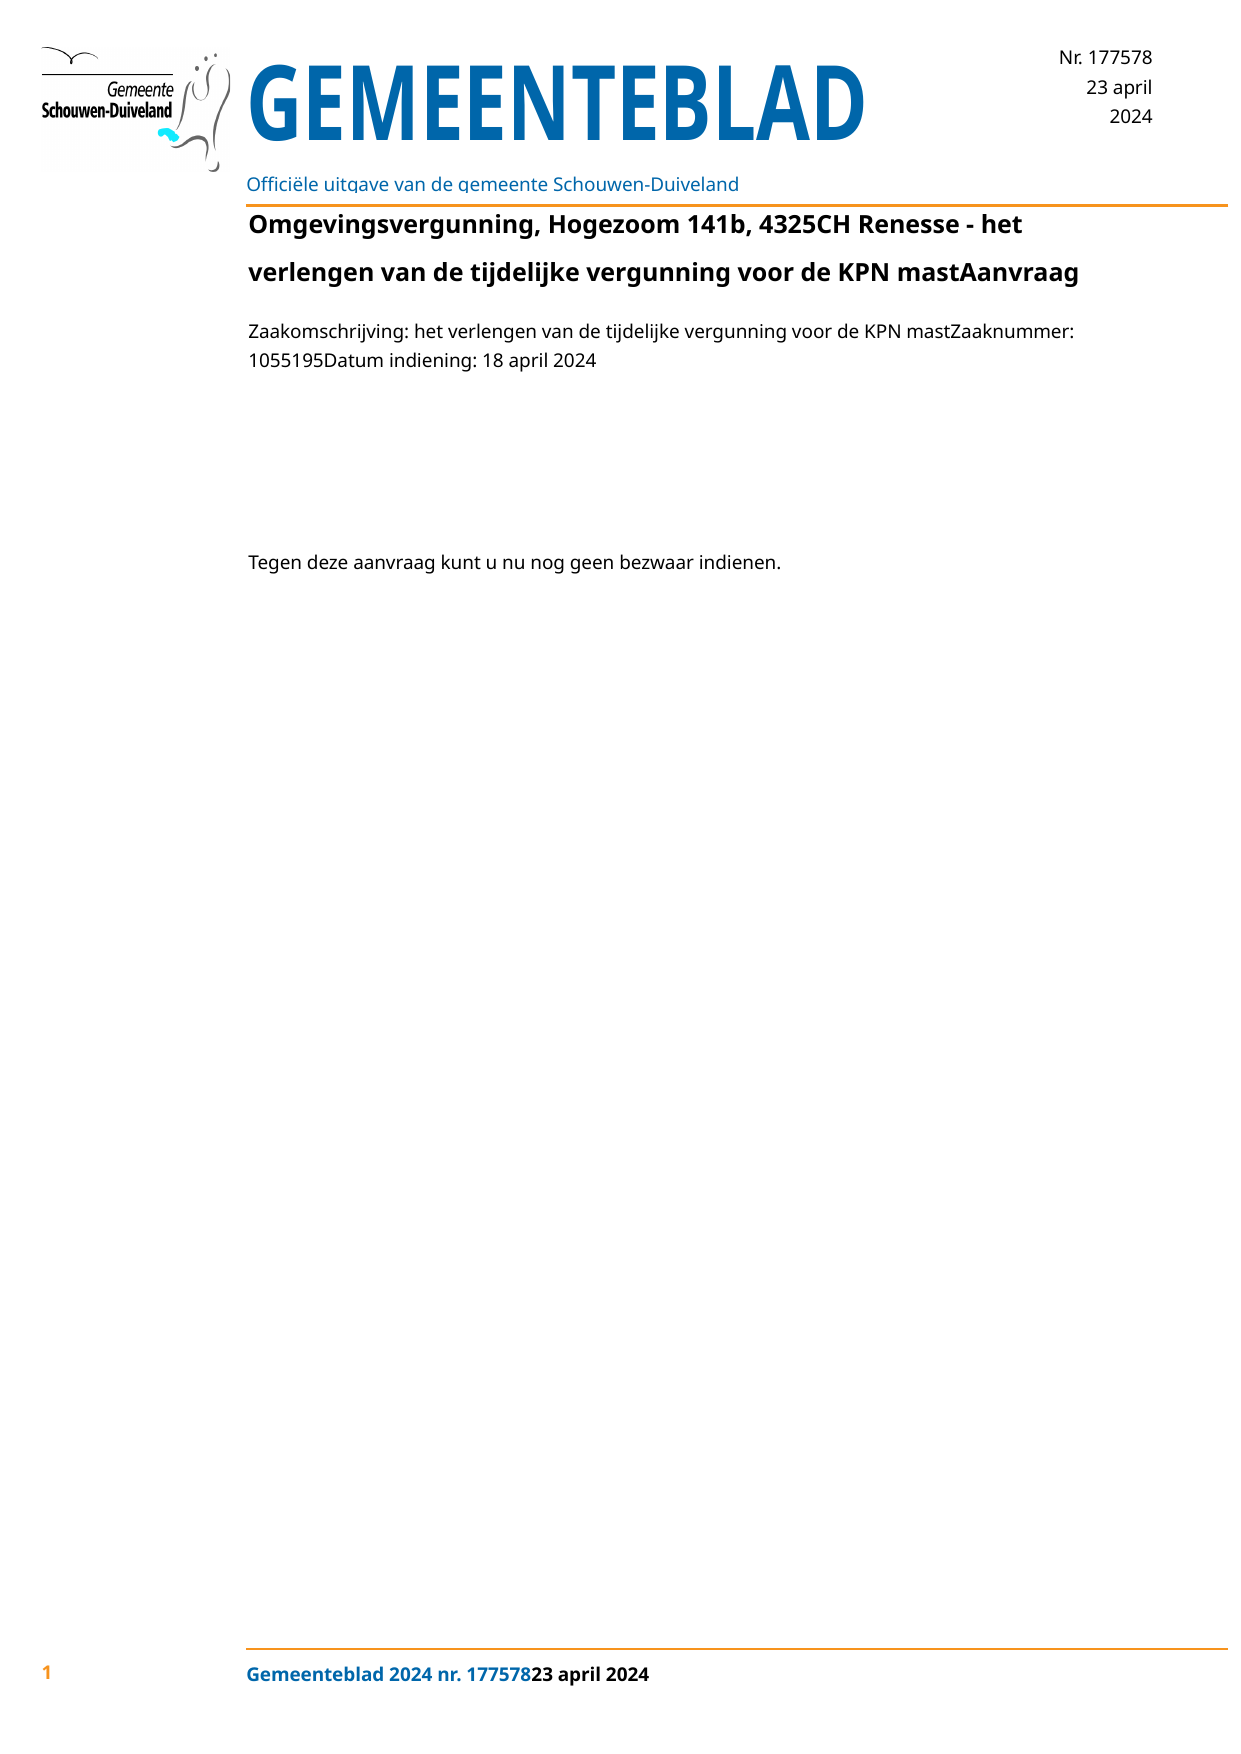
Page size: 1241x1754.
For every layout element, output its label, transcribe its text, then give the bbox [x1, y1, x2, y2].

text Omgevingsvergunning, Hogezoom 141b, 4325CH Renesse - het verlengen van de tijdelijke vergunning voor de KPN mastAanvraag [248, 207, 1152, 288]
text Zaakomschrijving: het verlengen van de tijdelijke vergunning voor de KPN mastZaaknummer: 1055195Datum indiening: 18 april 2024 [248, 318, 1152, 373]
text Tegen deze aanvraag kunt u nu nog geen bezwaar indienen. [248, 549, 1152, 575]
picture [41, 47, 231, 172]
